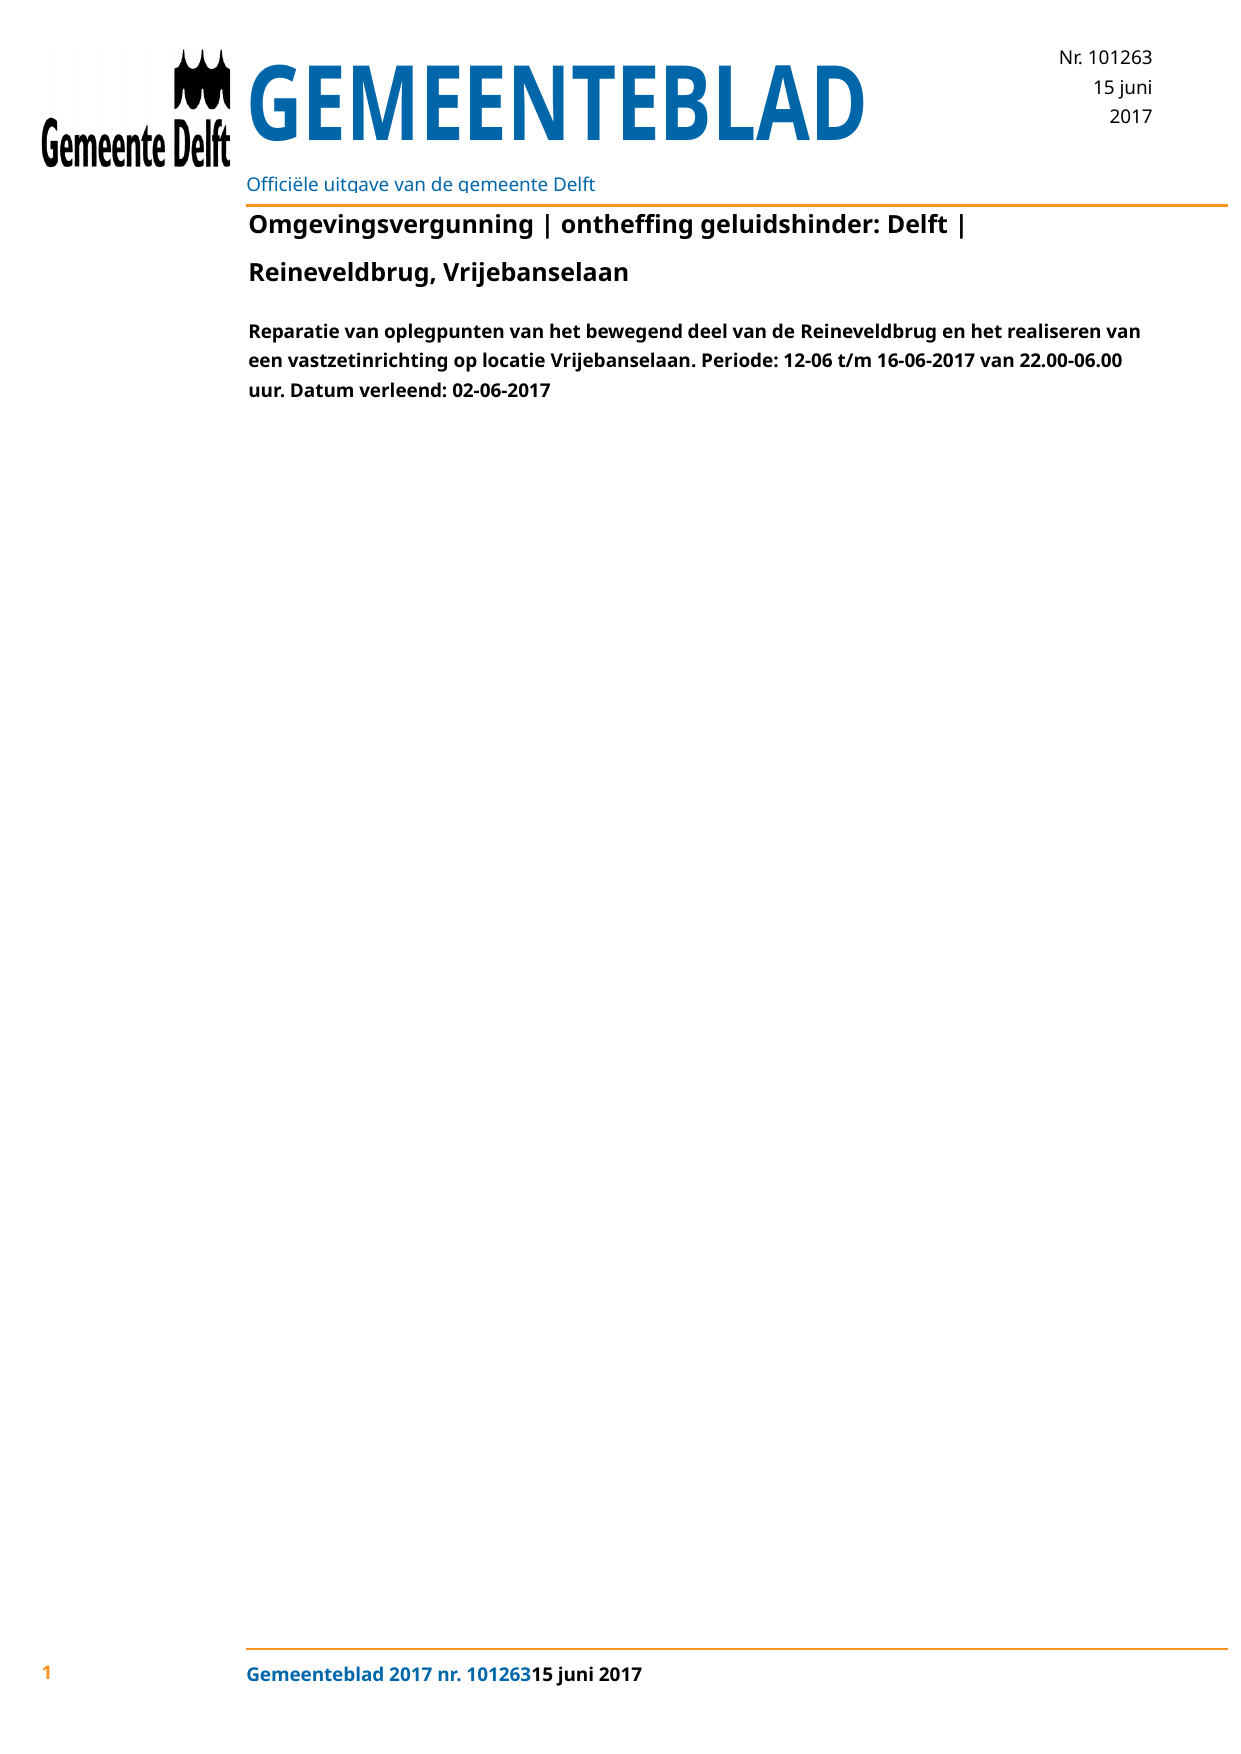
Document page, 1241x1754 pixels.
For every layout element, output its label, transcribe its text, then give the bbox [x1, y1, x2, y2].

text Omgevingsvergunning | ontheffing geluidshinder: Delft | Reineveldbrug, Vrijebanselaan [248, 207, 1152, 288]
text Reparatie van oplegpunten van het bewegend deel van de Reineveldbrug en het realiseren van een vastzetinrichting op locatie Vrijebanselaan. Periode: 12-06 t/m 16-06-2017 van 22.00-06.00 uur. Datum verleend: 02-06-2017 [248, 318, 1152, 403]
picture [41, 47, 231, 172]
